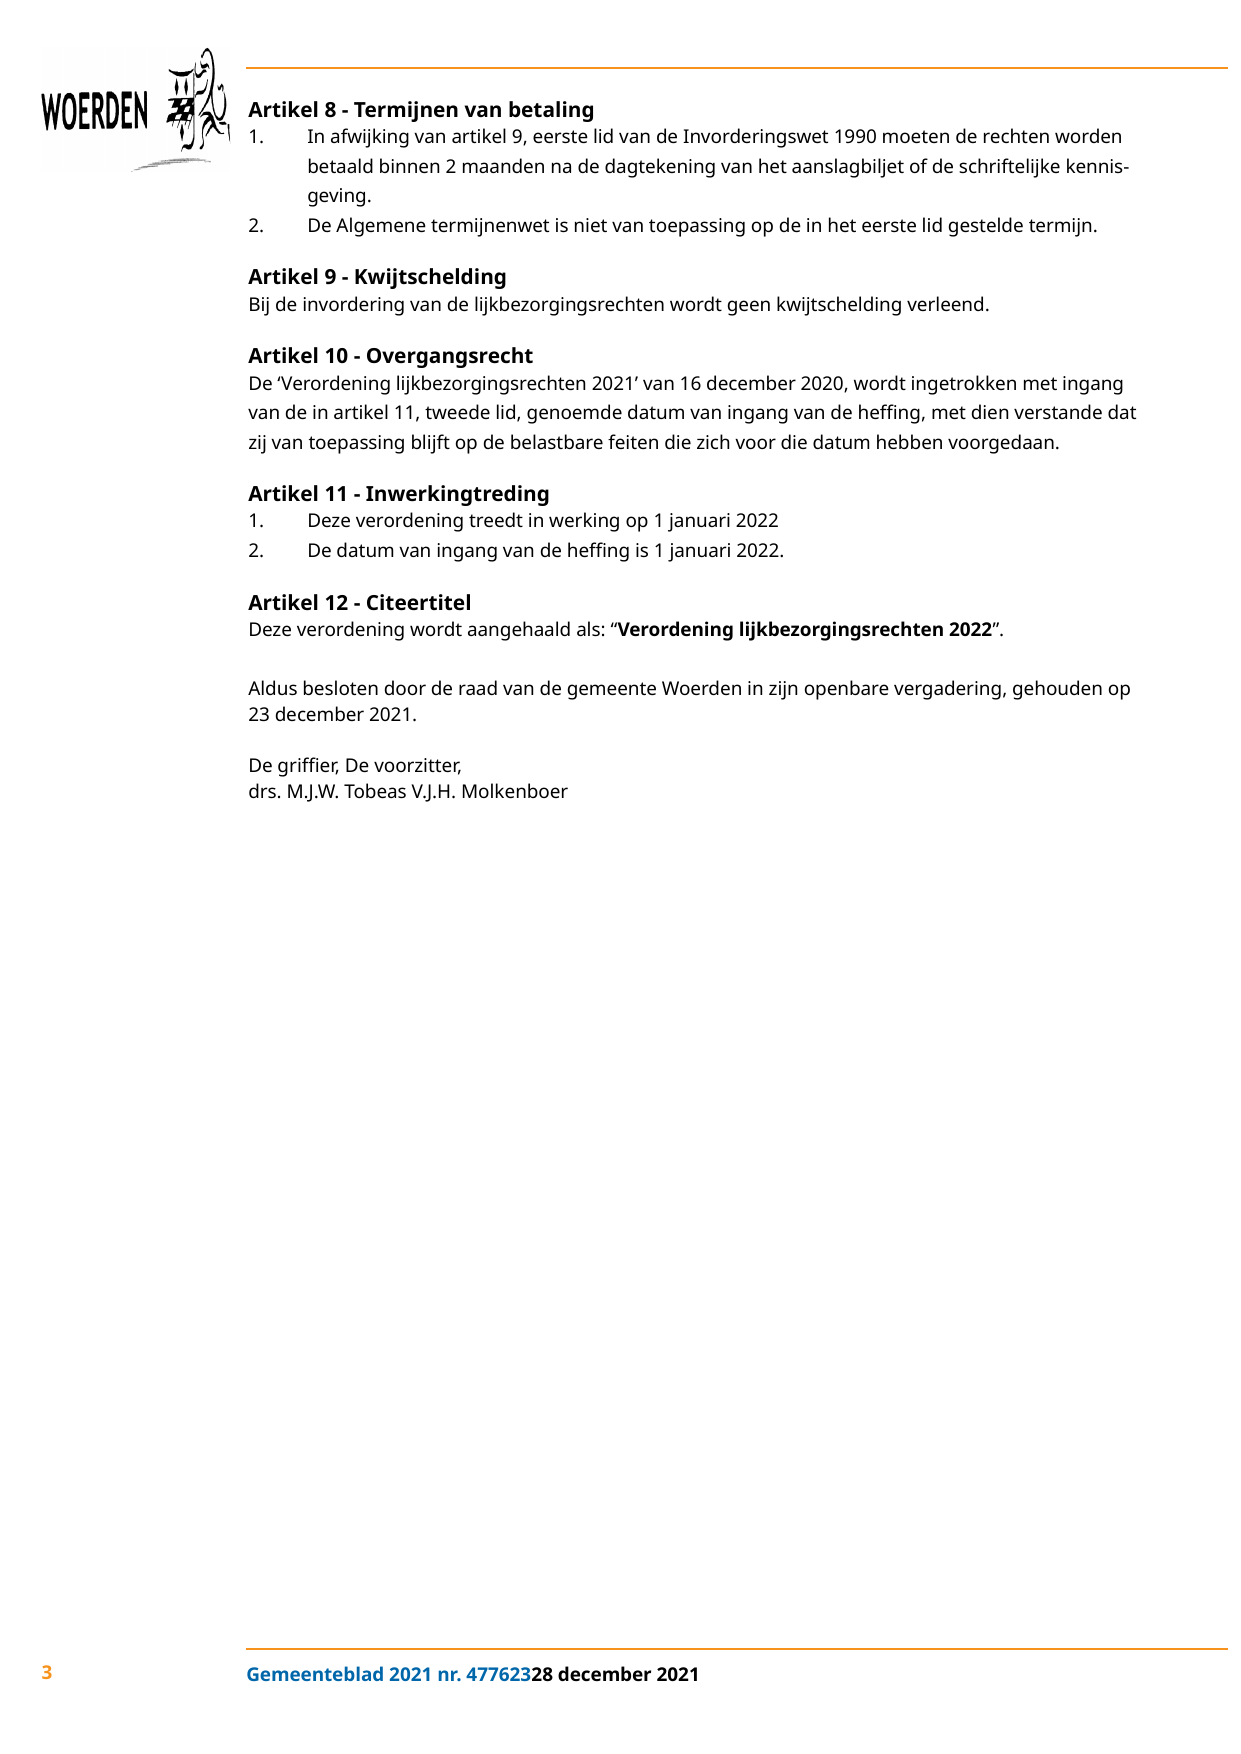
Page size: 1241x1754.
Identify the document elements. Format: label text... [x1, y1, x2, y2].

list De Algemene termijnenwet is niet van toepassing op de in het eerste lid gestelde termijn. [248, 212, 1152, 238]
text drs. M.J.W. Tobeas V.J.H. Molkenboer [248, 778, 1152, 804]
text Artikel 11 - Inwerkingtreding [248, 479, 1152, 508]
list De datum van ingang van de heffing is 1 januari 2022. [248, 537, 1152, 563]
text Deze verordening wordt aangehaald als: “Verordening lijkbezorgingsrechten 2022”. [248, 616, 1152, 642]
text Artikel 10 - Overgangsrecht [248, 341, 1152, 370]
text De ‘Verordening lijkbezorgingsrechten 2021’ van 16 december 2020, wordt ingetrokken met ingang van de in artikel 11, tweede lid, genoemde datum van ingang van de heffing, met dien verstande dat zij van toepassing blijft op de belastbare feiten die zich voor die datum hebben voorgedaan. [248, 370, 1152, 454]
text Bij de invordering van de lijkbezorgingsrechten wordt geen kwijtschelding verleend. [248, 291, 1152, 317]
text De griffier, De voorzitter, [248, 752, 1152, 778]
text Artikel 9 - Kwijtschelding [248, 262, 1152, 291]
list Deze verordening treedt in werking op 1 januari 2022 [248, 508, 1152, 533]
list In afwijking van artikel 9, eerste lid van de Invorderingswet 1990 moeten de rechten worden betaald binnen 2 maanden na de dagtekening van het aanslagbiljet of de schriftelijke kennis- geving. [248, 123, 1152, 208]
text Aldus besloten door de raad van de gemeente Woerden in zijn openbare vergadering, gehouden op 23 december 2021. [248, 675, 1152, 727]
text Artikel 12 - Citeertitel [248, 588, 1152, 616]
text Artikel 8 - Termijnen van betaling [248, 95, 1152, 123]
picture [41, 47, 231, 172]
